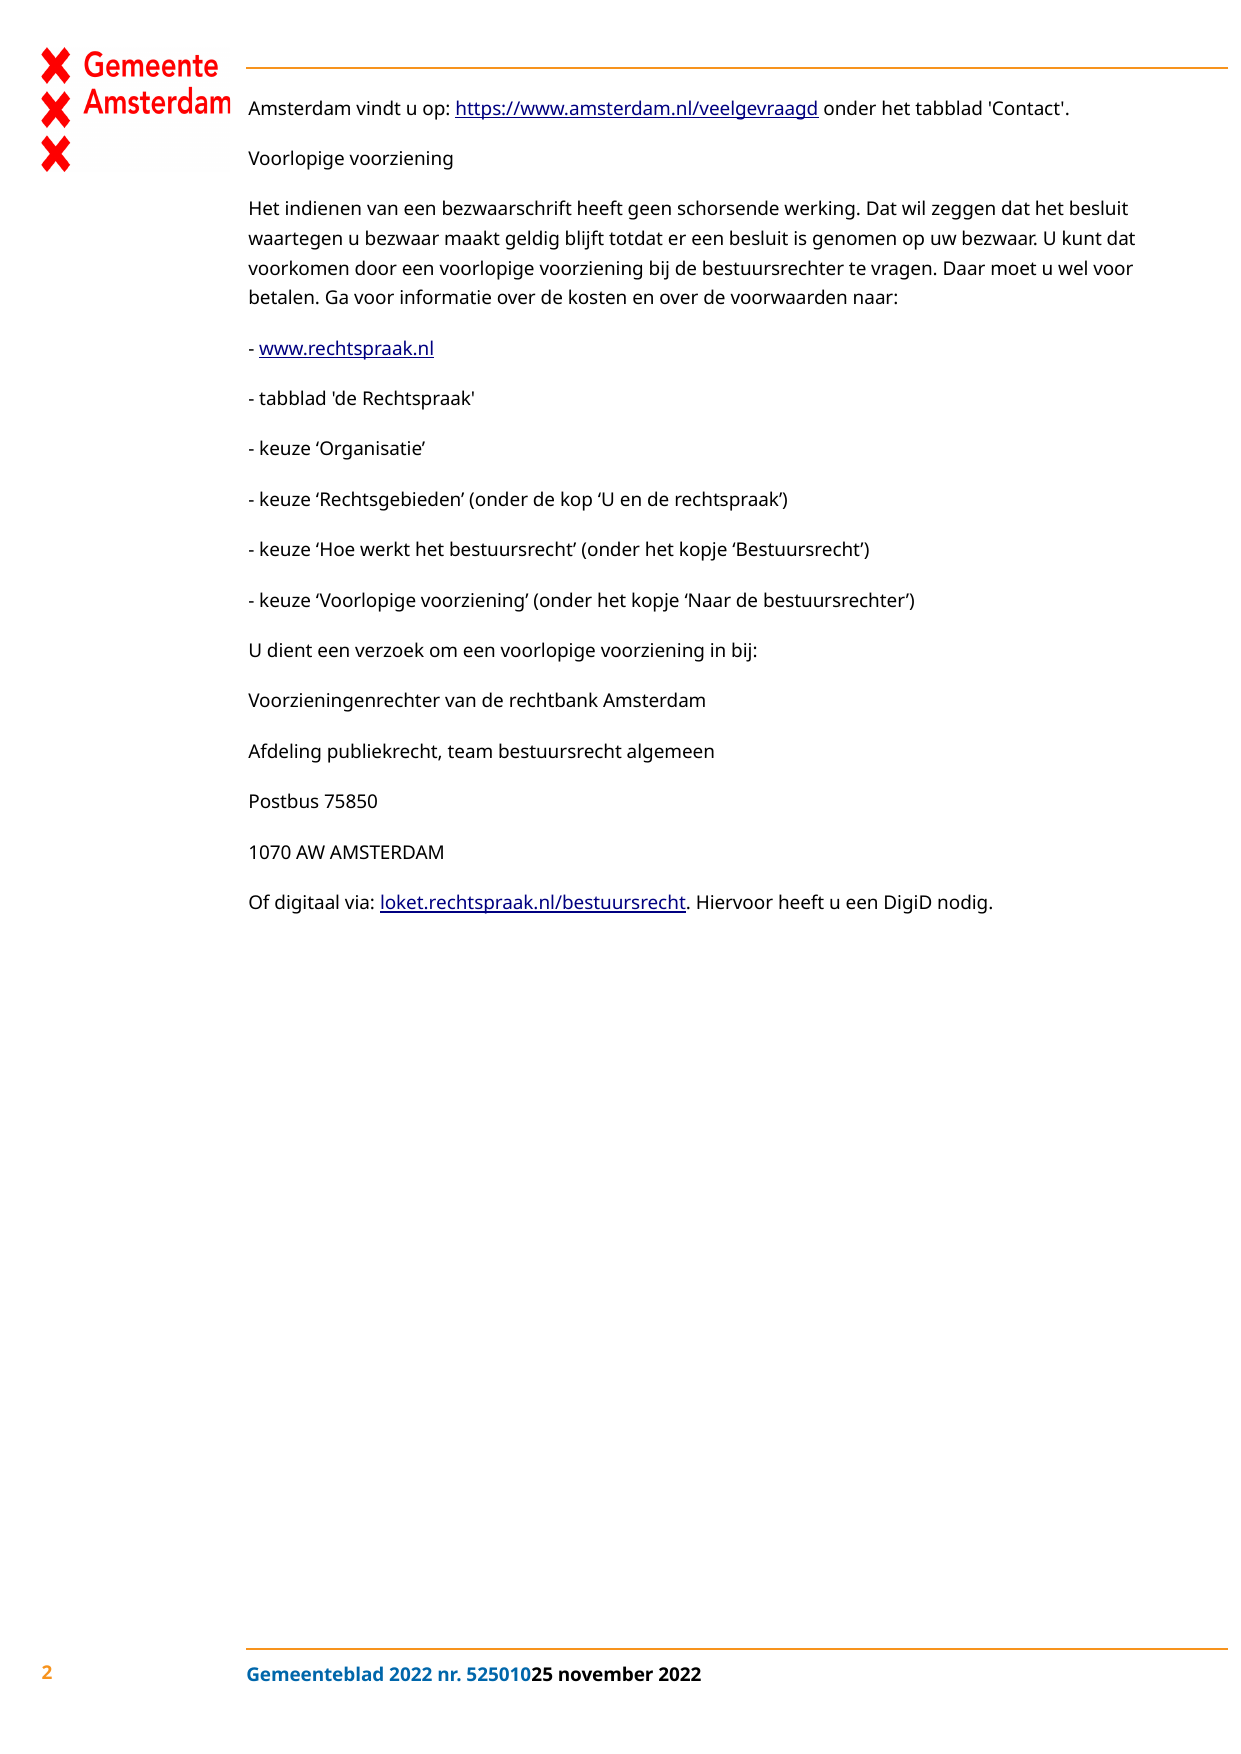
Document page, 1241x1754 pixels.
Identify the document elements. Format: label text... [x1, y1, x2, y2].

picture [41, 47, 231, 172]
text Voorzieningenrechter van de rechtbank Amsterdam [248, 688, 1152, 713]
text - keuze ‘Voorlopige voorziening’ (onder het kopje ‘Naar de bestuursrechter’) [248, 587, 1152, 613]
text Of digitaal via: loket.rechtspraak.nl/bestuursrecht. Hiervoor heeft u een DigiD nodig. [248, 889, 1152, 915]
text Voorlopige voorziening [248, 145, 1152, 171]
text Amsterdam vindt u op: https://www.amsterdam.nl/veelgevraagd onder het tabblad 'Contact'. [248, 95, 1152, 121]
text Het indienen van een bezwaarschrift heeft geen schorsende werking. Dat wil zeggen dat het besluit waartegen u bezwaar maakt geldig blijft totdat er een besluit is genomen op uw bezwaar. U kunt dat voorkomen door een voorlopige voorziening bij de bestuursrechter te vragen. Daar moet u wel voor betalen. Ga voor informatie over de kosten en over de voorwaarden naar: [248, 196, 1152, 310]
text - www.rechtspraak.nl [248, 335, 1152, 361]
text - keuze ‘Rechtsgebieden’ (onder de kop ‘U en de rechtspraak’) [248, 486, 1152, 512]
text 1070 AW AMSTERDAM [248, 839, 1152, 865]
text U dient een verzoek om een voorlopige voorziening in bij: [248, 637, 1152, 663]
text - keuze ‘Hoe werkt het bestuursrecht’ (onder het kopje ‘Bestuursrecht’) [248, 536, 1152, 562]
text Postbus 75850 [248, 788, 1152, 814]
text - keuze ‘Organisatie’ [248, 436, 1152, 461]
text Afdeling publiekrecht, team bestuursrecht algemeen [248, 738, 1152, 764]
text - tabblad 'de Rechtspraak' [248, 385, 1152, 411]
